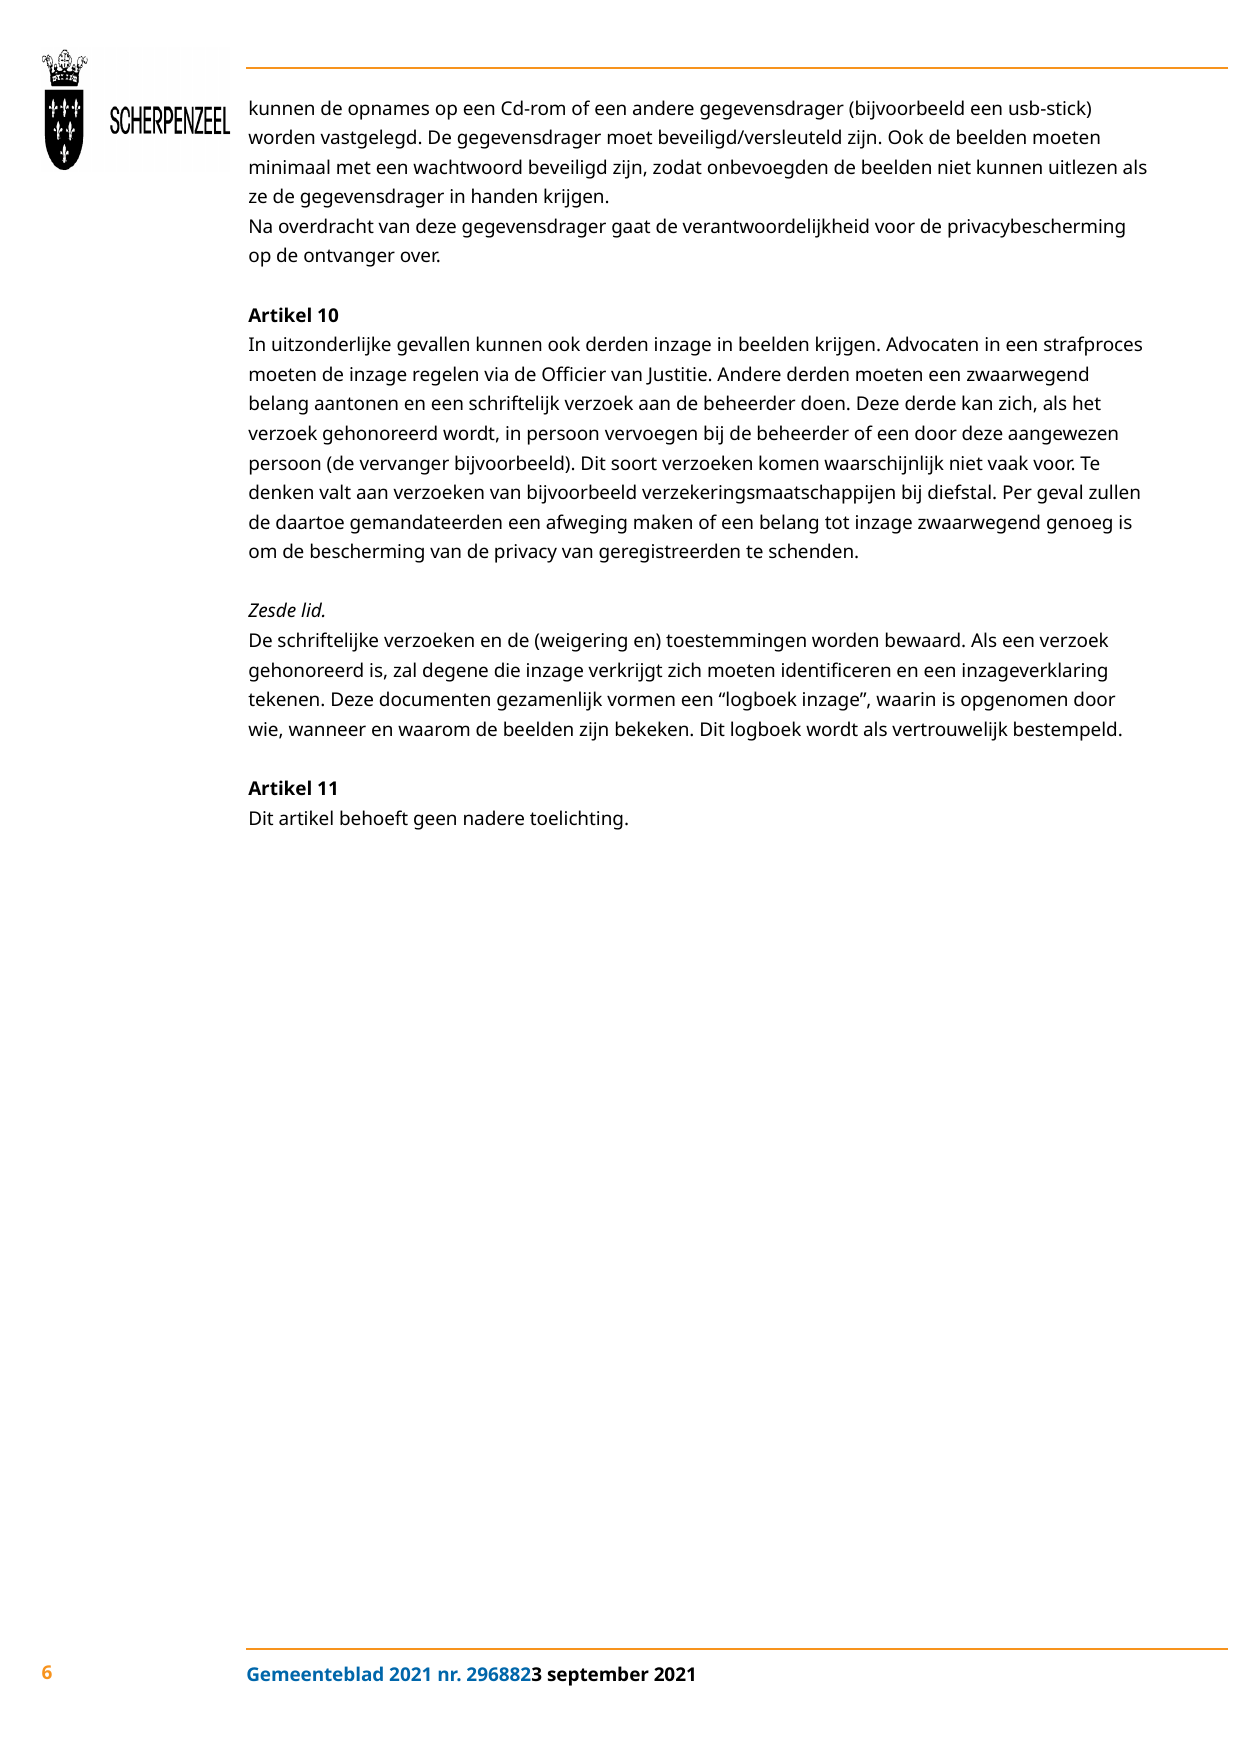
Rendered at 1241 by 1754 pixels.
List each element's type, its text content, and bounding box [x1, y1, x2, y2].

text Na overdracht van deze gegevensdrager gaat de verantwoordelijkheid voor de privacybescherming op de ontvanger over. [248, 213, 1152, 268]
text In uitzonderlijke gevallen kunnen ook derden inzage in beelden krijgen. Advocaten in een strafproces moeten de inzage regelen via de Officier van Justitie. Andere derden moeten een zwaarwegend belang aantonen en een schriftelijk verzoek aan de beheerder doen. Deze derde kan zich, als het verzoek gehonoreerd wordt, in persoon vervoegen bij de beheerder of een door deze aangewezen persoon (de vervanger bijvoorbeeld). Dit soort verzoeken komen waarschijnlijk niet vaak voor. Te denken valt aan verzoeken van bijvoorbeeld verzekeringsmaatschappijen bij diefstal. Per geval zullen de daartoe gemandateerden een afweging maken of een belang tot inzage zwaarwegend genoeg is om de bescherming van de privacy van geregistreerden te schenden. [248, 331, 1152, 564]
text De schriftelijke verzoeken en de (weigering en) toestemmingen worden bewaard. Als een verzoek gehonoreerd is, zal degene die inzage verkrijgt zich moeten identificeren en een inzageverklaring tekenen. Deze documenten gezamenlijk vormen een “logboek inzage”, waarin is opgenomen door wie, wanneer en waarom de beelden zijn bekeken. Dit logboek wordt als vertrouwelijk bestempeld. [248, 627, 1152, 742]
text Artikel 10 [248, 302, 1152, 328]
text Zesde lid. [248, 598, 1152, 623]
text Dit artikel behoeft geen nadere toelichting. [248, 805, 1152, 831]
text kunnen de opnames op een Cd-rom of een andere gegevensdrager (bijvoorbeeld een usb-stick) worden vastgelegd. De gegevensdrager moet beveiligd/versleuteld zijn. Ook de beelden moeten minimaal met een wachtwoord beveiligd zijn, zodat onbevoegden de beelden niet kunnen uitlezen als ze de gegevensdrager in handen krijgen. [248, 95, 1152, 209]
text Artikel 11 [248, 775, 1152, 801]
picture [41, 47, 231, 172]
